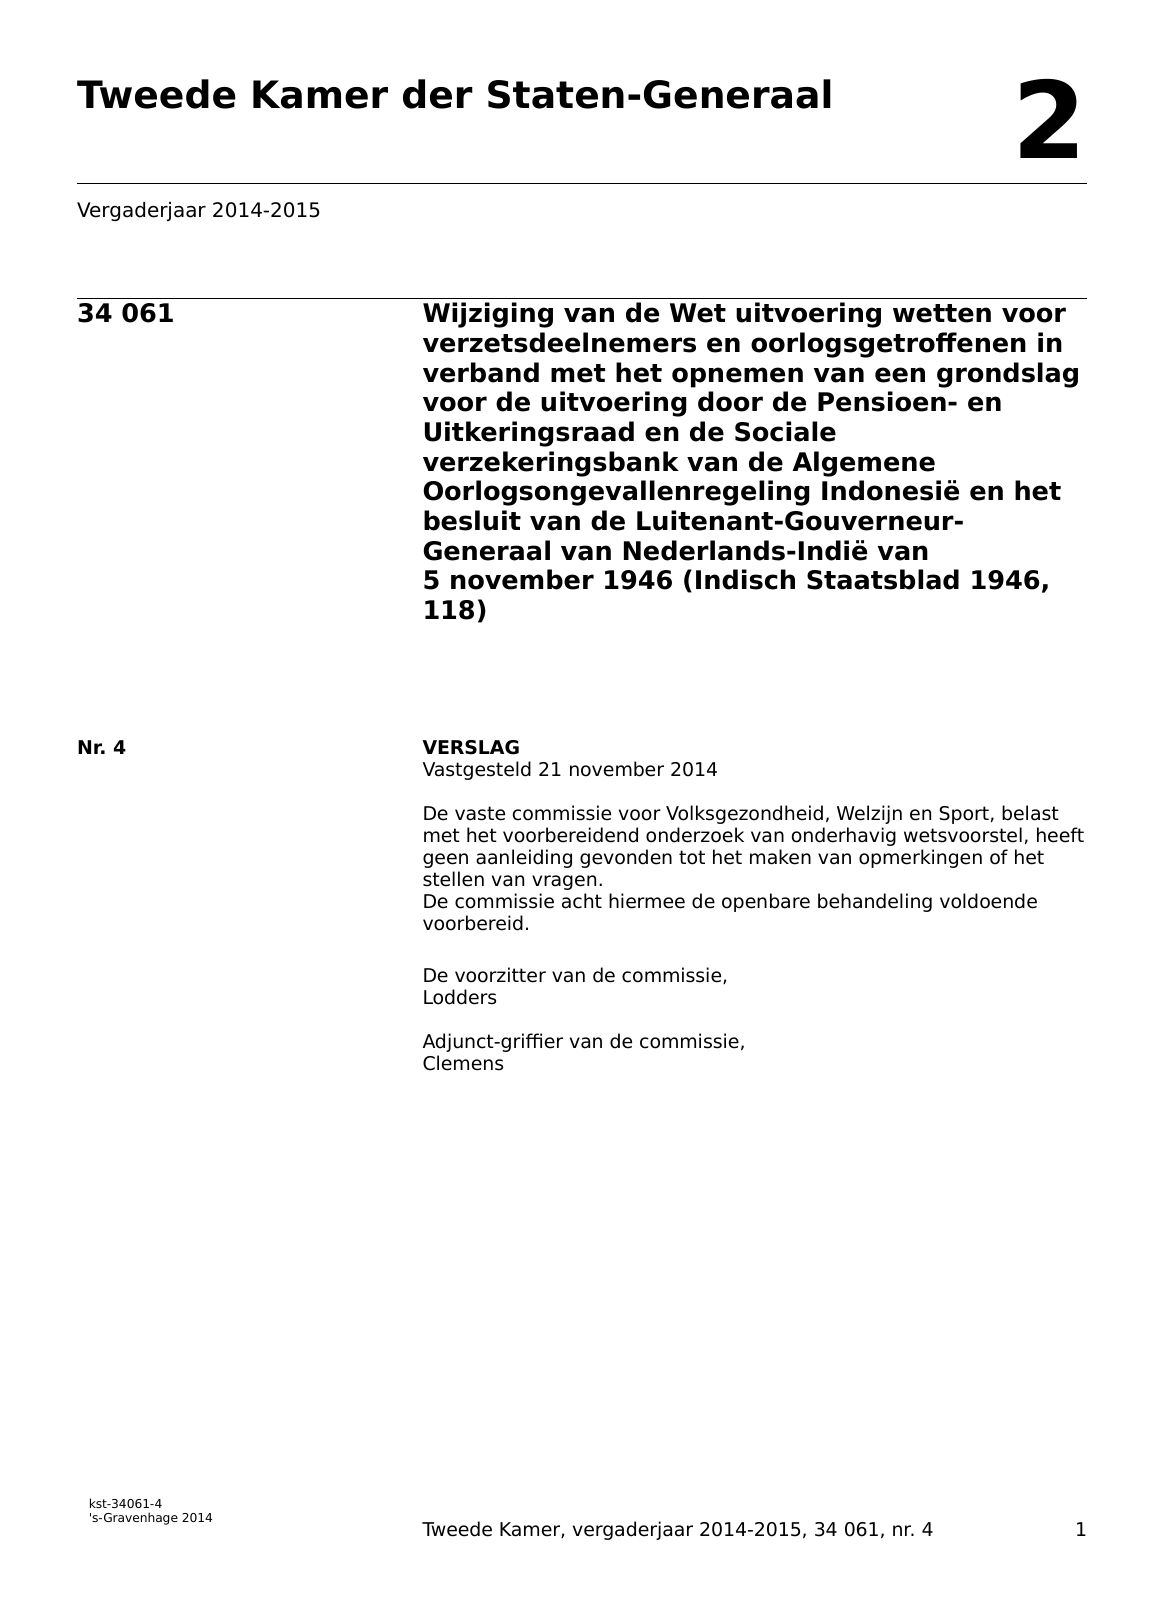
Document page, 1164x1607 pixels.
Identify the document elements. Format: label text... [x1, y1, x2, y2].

subtitle 34 061 Wijziging van de Wet uitvoering wetten voor verzetsdeelnemers en oorlogsgetroffenen in verband met het opnemen van een grondslag voor de uitvoering door de Pensioen- en Uitkeringsraad en de Sociale verzekeringsbank van de Algemene Oorlogsongevallenregeling Indonesië en het besluit van de Luitenant-Gouverneur-Generaal van Nederlands-Indië van 5 november 1946 (Indisch Staatsblad 1946, 118) [77, 299, 1087, 626]
text Vastgesteld 21 november 2014 [422, 758, 1087, 781]
text Adjunct-griffier van de commissie, Clemens [422, 1031, 1087, 1075]
subtitle Nr. 4 VERSLAG [77, 737, 1087, 758]
text kst-34061-4 [88, 1497, 323, 1511]
text De voorzitter van de commissie, Lodders [422, 964, 1087, 1008]
text De vaste commissie voor Volksgezondheid, Welzijn en Sport, belast met het voorbereidend onderzoek van onderhavig wetsvoorstel, heeft geen aanleiding gevonden tot het maken van opmerkingen of het stellen van vragen. [422, 803, 1087, 891]
table_header Tweede Kamer der Staten-Generaal [77, 59, 886, 183]
text De commissie acht hiermee de openbare behandeling voldoende voorbereid. [422, 891, 1087, 934]
table_header 2 [886, 59, 1087, 183]
text 's-Gravenhage 2014 [88, 1511, 323, 1525]
table_cell Vergaderjaar 2014-2015 [77, 184, 1087, 298]
